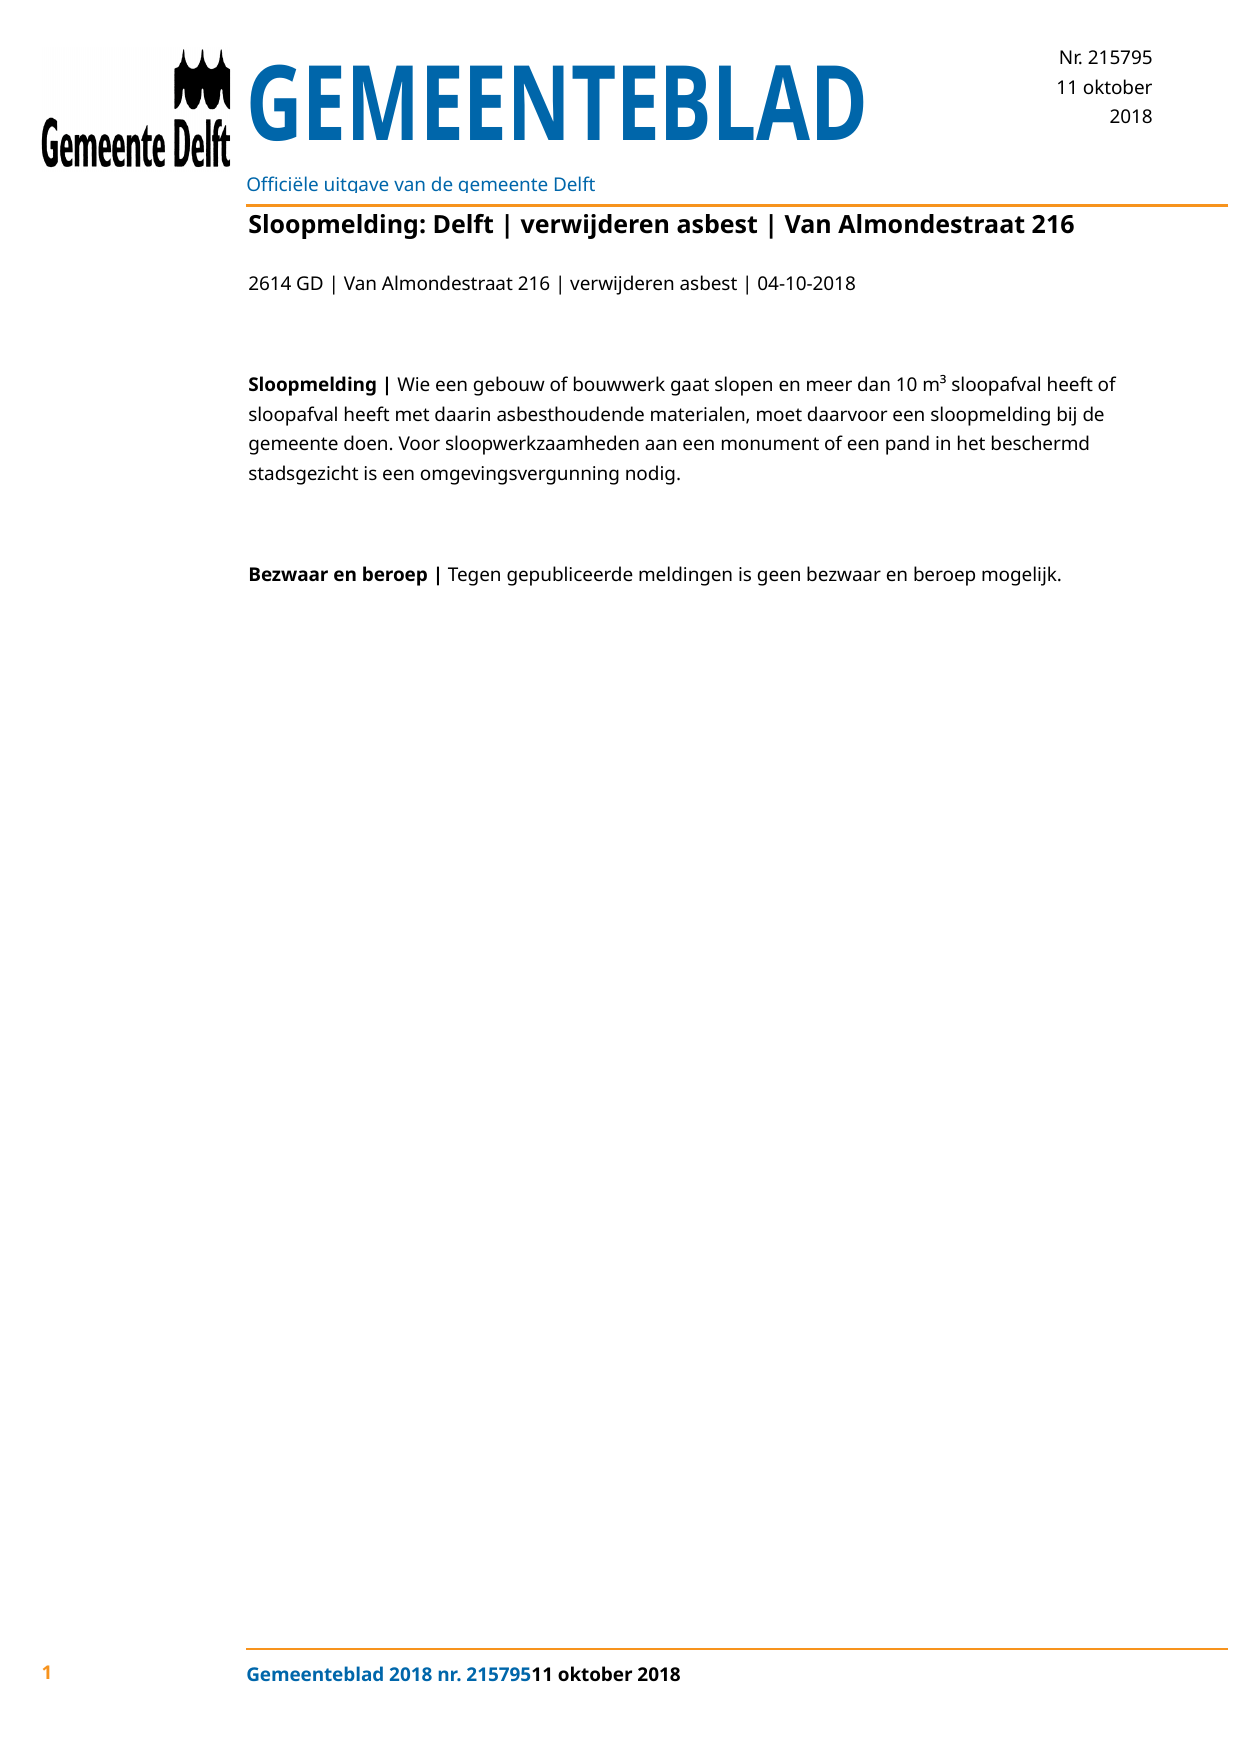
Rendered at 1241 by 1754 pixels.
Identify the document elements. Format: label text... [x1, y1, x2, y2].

picture [41, 47, 231, 172]
text Sloopmelding | Wie een gebouw of bouwwerk gaat slopen en meer dan 10 m³ sloopafval heeft of sloopafval heeft met daarin asbesthoudende materialen, moet daarvoor een sloopmelding bij de gemeente doen. Voor sloopwerkzaamheden aan een monument of een pand in het beschermd stadsgezicht is een omgevingsvergunning nodig. [248, 371, 1152, 486]
text 2614 GD | Van Almondestraat 216 | verwijderen asbest | 04-10-2018 [248, 270, 1152, 296]
text Bezwaar en beroep | Tegen gepubliceerde meldingen is geen bezwaar en beroep mogelijk. [248, 561, 1152, 586]
text Sloopmelding: Delft | verwijderen asbest | Van Almondestraat 216 [248, 207, 1152, 241]
